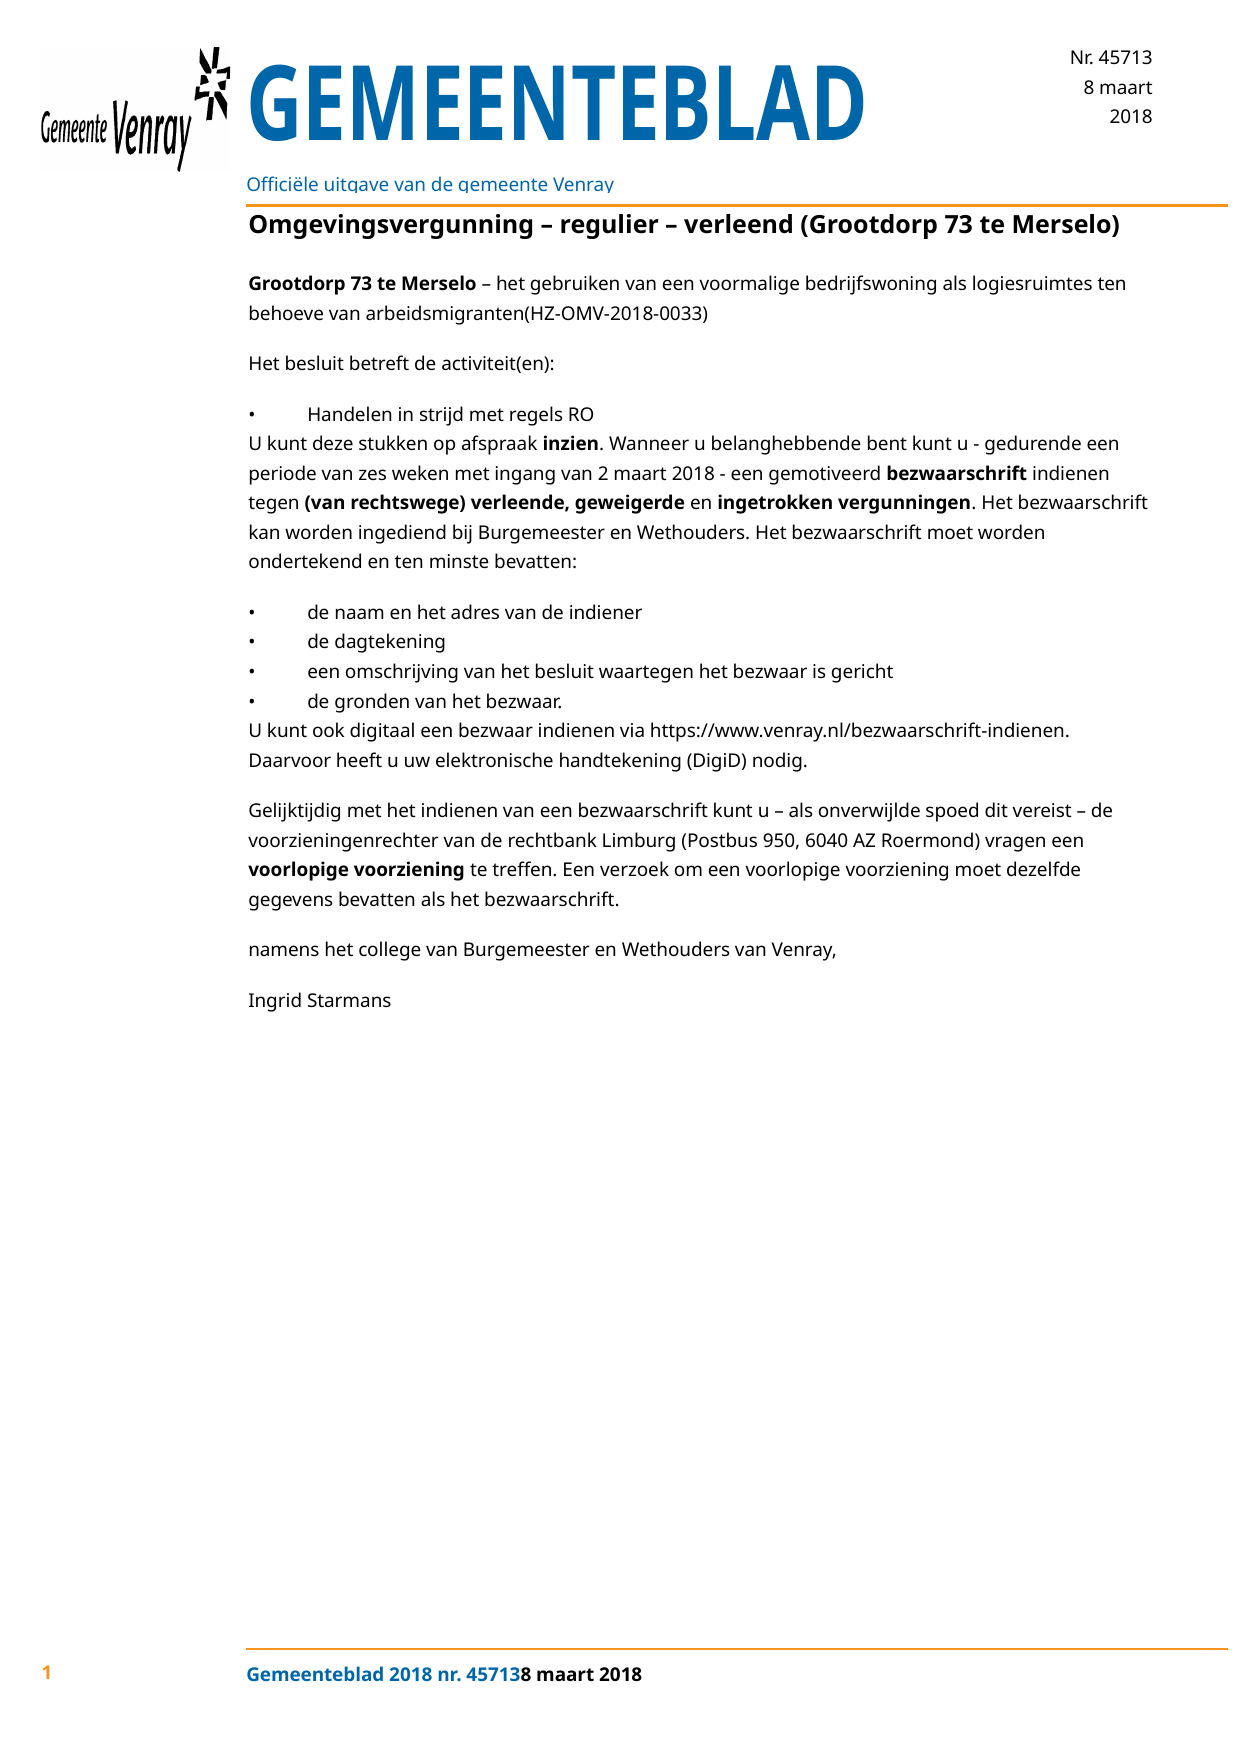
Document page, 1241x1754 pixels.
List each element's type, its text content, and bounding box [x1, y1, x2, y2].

list een omschrijving van het besluit waartegen het bezwaar is gericht [248, 658, 1152, 684]
text Het besluit betreft de activiteit(en): [248, 350, 1152, 376]
text Ingrid Starmans [248, 987, 1152, 1013]
text U kunt ook digitaal een bezwaar indienen via https://www.venray.nl/bezwaarschrift-indienen. Daarvoor heeft u uw elektronische handtekening (DigiD) nodig. [248, 717, 1152, 773]
list de naam en het adres van de indiener [248, 599, 1152, 625]
text namens het college van Burgemeester en Wethouders van Venray, [248, 937, 1152, 962]
picture [41, 47, 231, 172]
text Grootdorp 73 te Merselo – het gebruiken van een voormalige bedrijfswoning als logiesruimtes ten behoeve van arbeidsmigranten(HZ-OMV-2018-0033) [248, 270, 1152, 326]
text U kunt deze stukken op afspraak inzien. Wanneer u belanghebbende bent kunt u - gedurende een periode van zes weken met ingang van 2 maart 2018 - een gemotiveerd bezwaarschrift indienen tegen (van rechtswege) verleende, geweigerde en ingetrokken vergunningen. Het bezwaarschrift kan worden ingediend bij Burgemeester en Wethouders. Het bezwaarschrift moet worden ondertekend en ten minste bevatten: [248, 430, 1152, 574]
list de gronden van het bezwaar. [248, 688, 1152, 713]
text Gelijktijdig met het indienen van een bezwaarschrift kunt u – als onverwijlde spoed dit vereist – de voorzieningenrechter van de rechtbank Limburg (Postbus 950, 6040 AZ Roermond) vragen een voorlopige voorziening te treffen. Een verzoek om een voorlopige voorziening moet dezelfde gegevens bevatten als het bezwaarschrift. [248, 797, 1152, 912]
list Handelen in strijd met regels RO [248, 401, 1152, 426]
text Omgevingsvergunning – regulier – verleend (Grootdorp 73 te Merselo) [248, 207, 1152, 241]
list de dagtekening [248, 629, 1152, 654]
